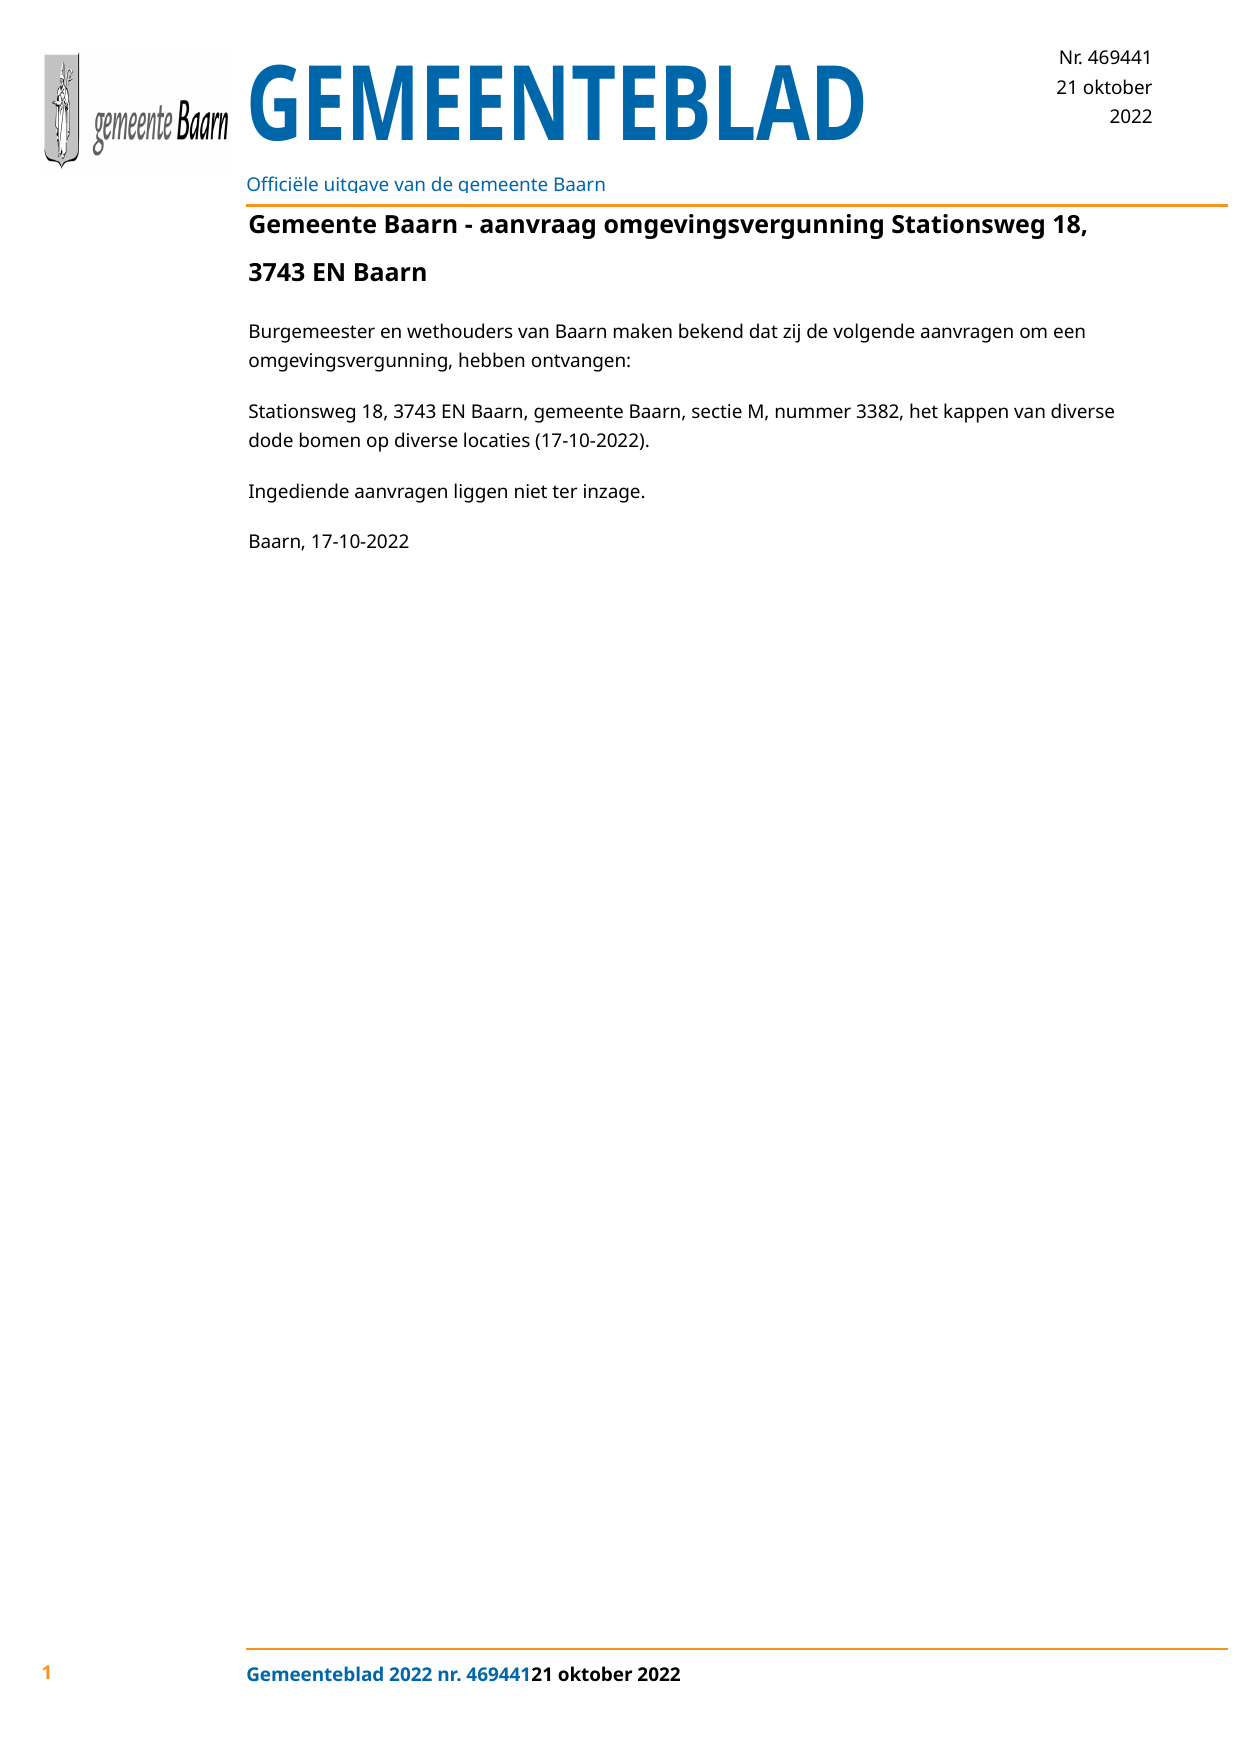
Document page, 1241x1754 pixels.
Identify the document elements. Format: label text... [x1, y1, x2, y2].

text Baarn, 17-10-2022 [248, 528, 1152, 554]
text Burgemeester en wethouders van Baarn maken bekend dat zij de volgende aanvragen om een omgevingsvergunning, hebben ontvangen: [248, 318, 1152, 373]
text Gemeente Baarn - aanvraag omgevingsvergunning Stationsweg 18, 3743 EN Baarn [248, 207, 1152, 288]
text Ingediende aanvragen liggen niet ter inzage. [248, 478, 1152, 504]
text Stationsweg 18, 3743 EN Baarn, gemeente Baarn, sectie M, nummer 3382, het kappen van diverse dode bomen op diverse locaties (17-10-2022). [248, 398, 1152, 453]
picture [41, 47, 231, 172]
